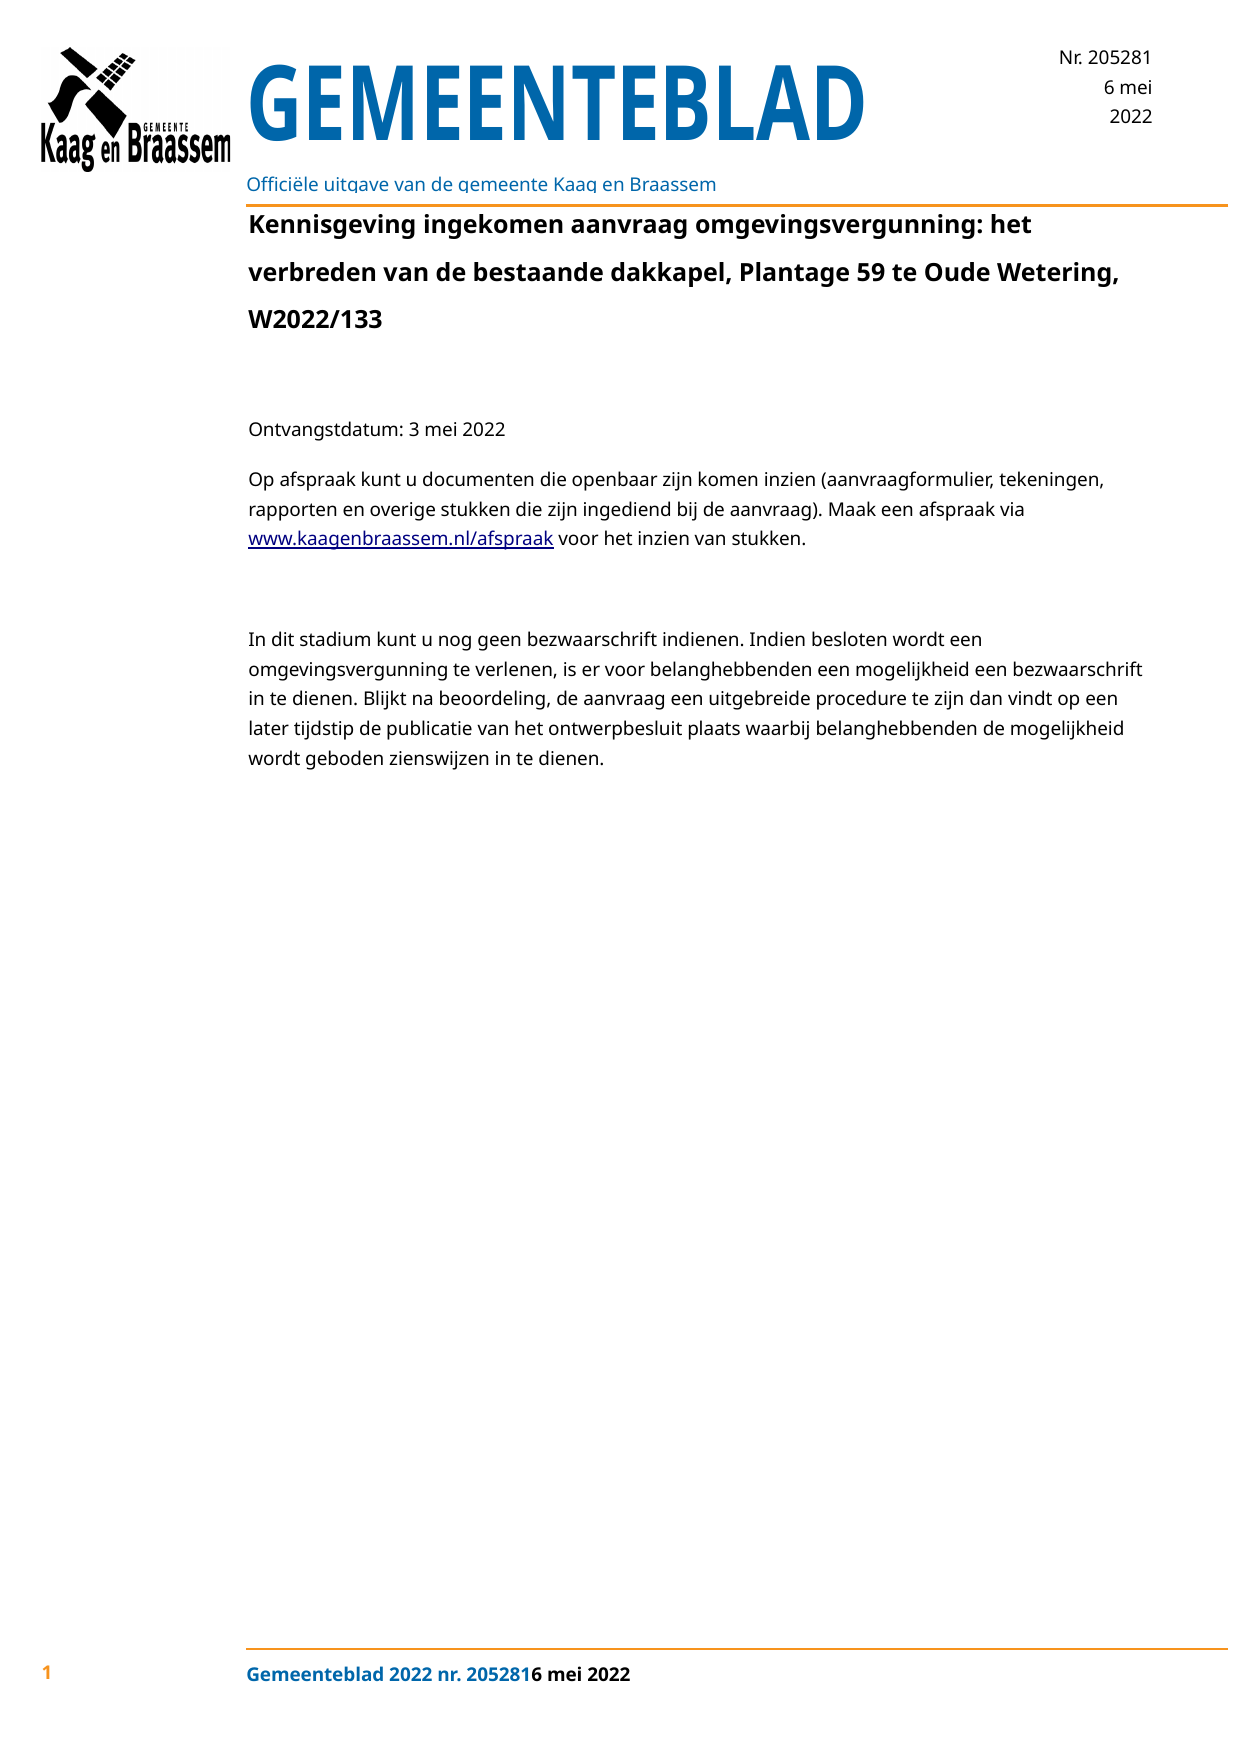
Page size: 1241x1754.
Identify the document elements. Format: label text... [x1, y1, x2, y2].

text In dit stadium kunt u nog geen bezwaarschrift indienen. Indien besloten wordt een omgevingsvergunning te verlenen, is er voor belanghebbenden een mogelijkheid een bezwaarschrift in te dienen. Blijkt na beoordeling, de aanvraag een uitgebreide procedure te zijn dan vindt op een later tijdstip de publicatie van het ontwerpbesluit plaats waarbij belanghebbenden de mogelijkheid wordt geboden zienswijzen in te dienen. [248, 626, 1152, 770]
text Kennisgeving ingekomen aanvraag omgevingsvergunning: het verbreden van de bestaande dakkapel, Plantage 59 te Oude Wetering, W2022/133 [248, 207, 1152, 336]
picture [41, 47, 231, 172]
text Op afspraak kunt u documenten die openbaar zijn komen inzien (aanvraagformulier, tekeningen, rapporten en overige stukken die zijn ingediend bij de aanvraag). Maak een afspraak via www.kaagenbraassem.nl/afspraak voor het inzien van stukken. [248, 466, 1152, 551]
text Ontvangstdatum: 3 mei 2022 [248, 416, 1152, 442]
